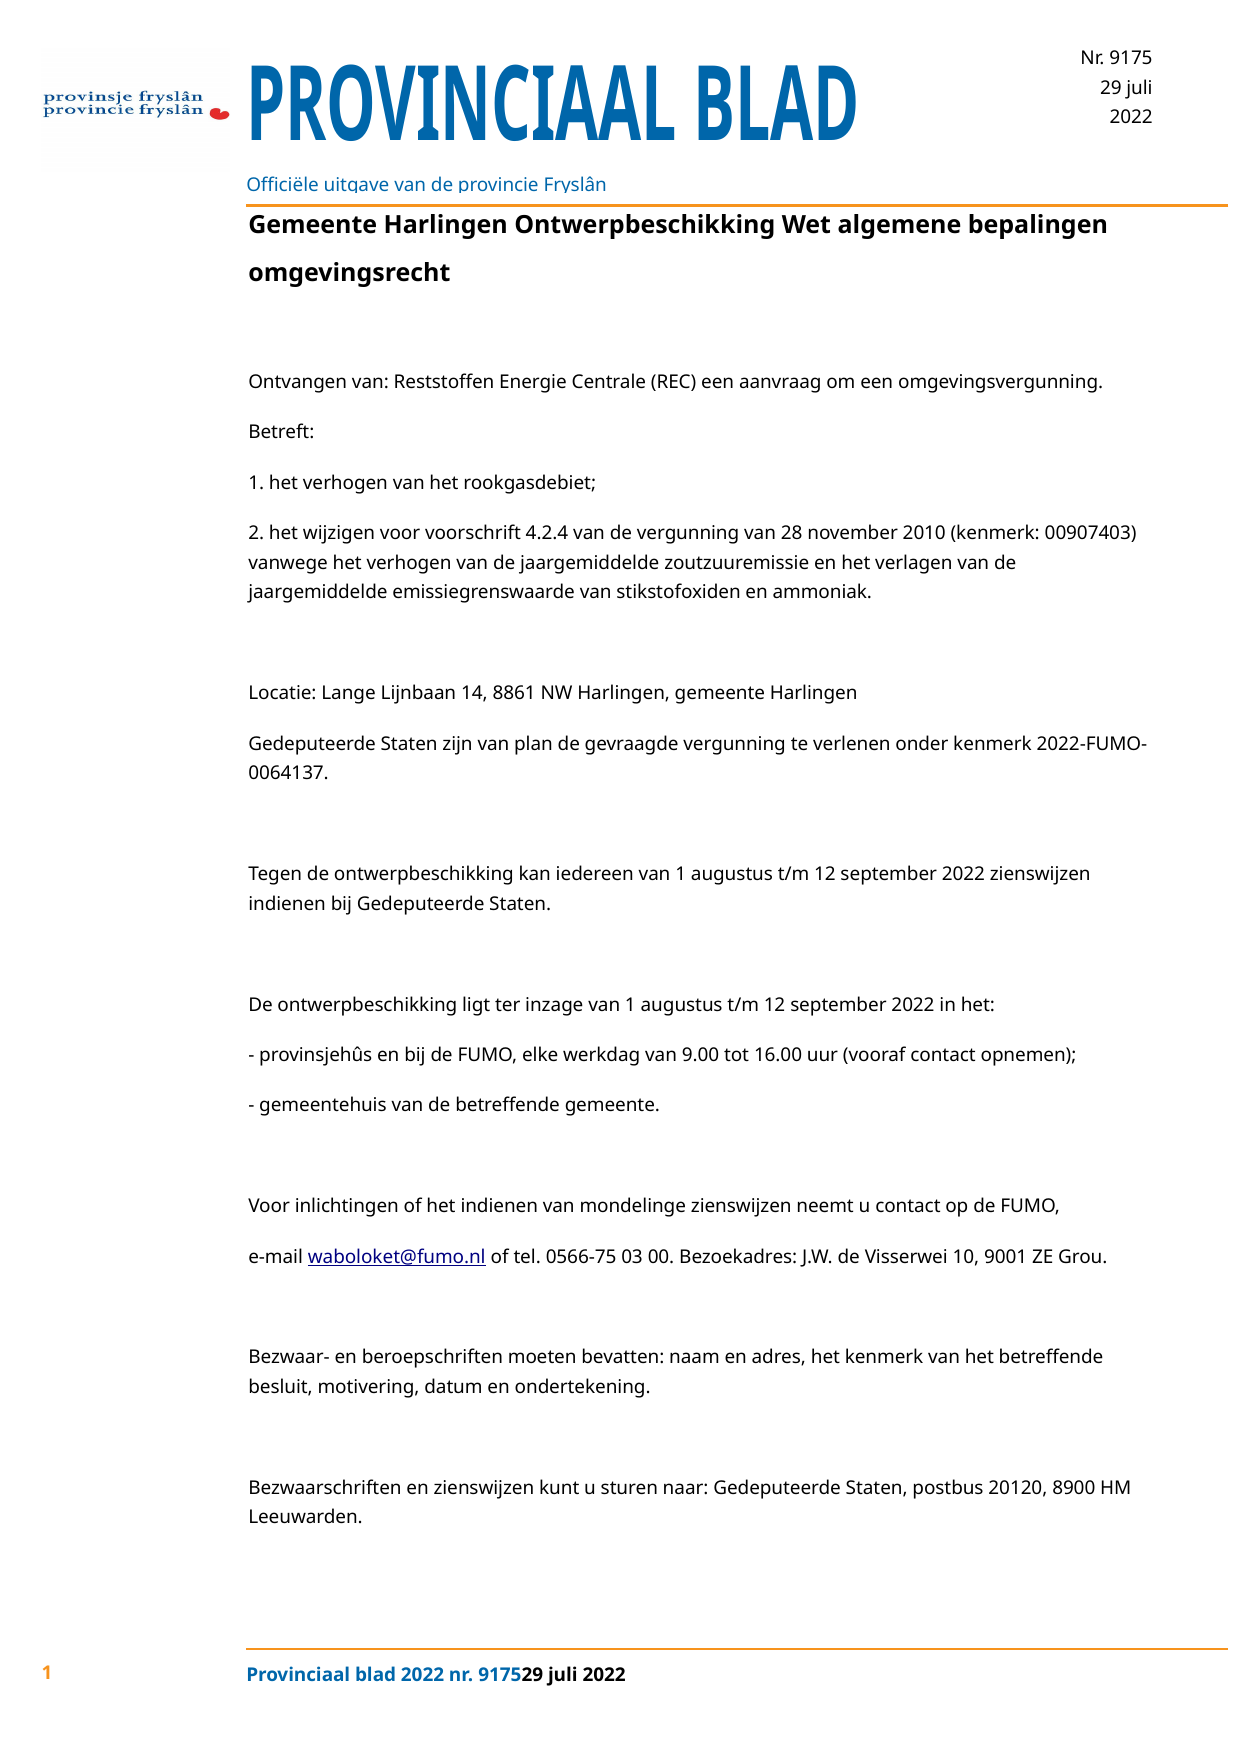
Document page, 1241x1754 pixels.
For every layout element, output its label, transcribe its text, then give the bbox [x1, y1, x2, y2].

text - gemeentehuis van de betreffende gemeente. [248, 1092, 1152, 1117]
text Bezwaarschriften en zienswijzen kunt u sturen naar: Gedeputeerde Staten, postbus 20120, 8900 HM Leeuwarden. [248, 1474, 1152, 1529]
picture [41, 47, 231, 172]
text Locatie: Lange Lijnbaan 14, 8861 NW Harlingen, gemeente Harlingen [248, 679, 1152, 705]
text Voor inlichtingen of het indienen van mondelinge zienswijzen neemt u contact op de FUMO, [248, 1192, 1152, 1218]
text e-mail waboloket@fumo.nl of tel. 0566-75 03 00. Bezoekadres: J.W. de Visserwei 10, 9001 ZE Grou. [248, 1243, 1152, 1269]
text 2. het wijzigen voor voorschrift 4.2.4 van de vergunning van 28 november 2010 (kenmerk: 00907403) vanwege het verhogen van de jaargemiddelde zoutzuuremissie en het verlagen van de jaargemiddelde emissiegrenswaarde van stikstofoxiden en ammoniak. [248, 519, 1152, 604]
text Ontvangen van: Reststoffen Energie Centrale (REC) een aanvraag om een omgevingsvergunning. [248, 368, 1152, 394]
text Gedeputeerde Staten zijn van plan de gevraagde vergunning te verlenen onder kenmerk 2022-FUMO-0064137. [248, 730, 1152, 785]
text 1. het verhogen van het rookgasdebiet; [248, 469, 1152, 495]
text Gemeente Harlingen Ontwerpbeschikking Wet algemene bepalingen omgevingsrecht [248, 207, 1152, 288]
text De ontwerpbeschikking ligt ter inzage van 1 augustus t/m 12 september 2022 in het: [248, 991, 1152, 1017]
text Tegen de ontwerpbeschikking kan iedereen van 1 augustus t/m 12 september 2022 zienswijzen indienen bij Gedeputeerde Staten. [248, 860, 1152, 916]
text - provinsjehûs en bij de FUMO, elke werkdag van 9.00 tot 16.00 uur (vooraf contact opnemen); [248, 1041, 1152, 1067]
text Betreft: [248, 419, 1152, 444]
text Bezwaar- en beroepschriften moeten bevatten: naam en adres, het kenmerk van het betreffende besluit, motivering, datum en ondertekening. [248, 1344, 1152, 1399]
